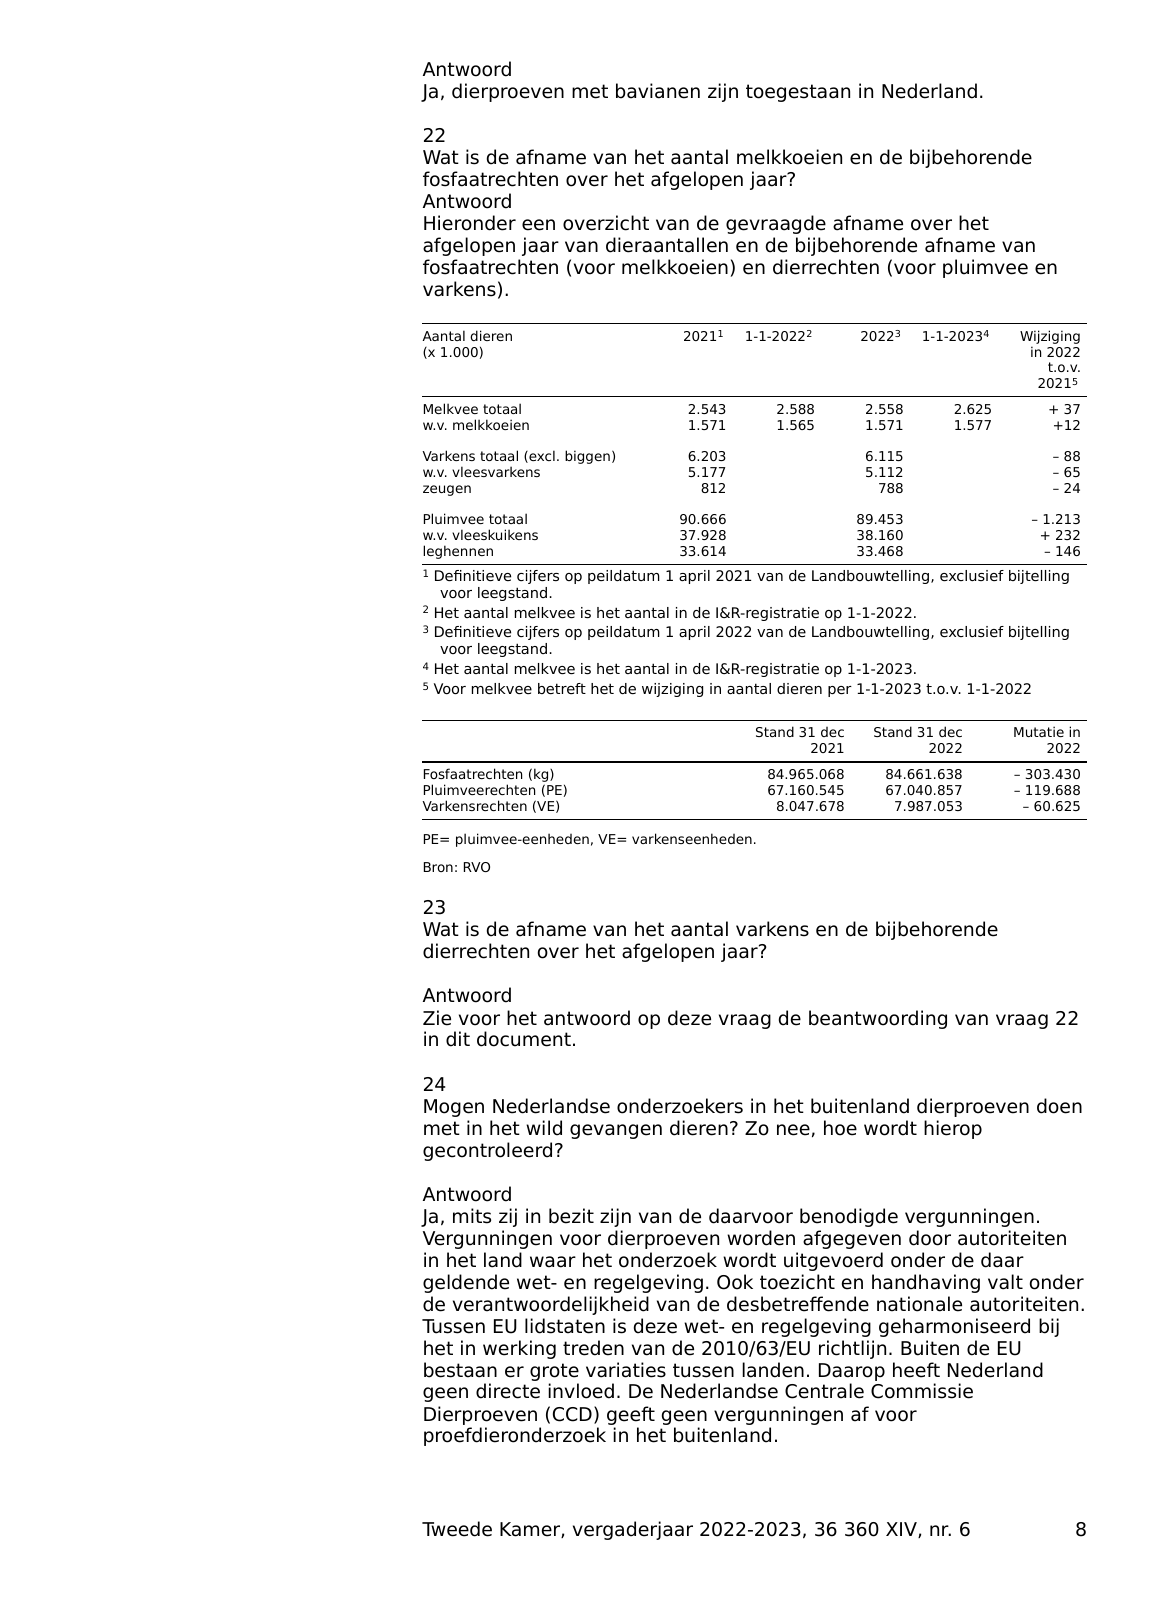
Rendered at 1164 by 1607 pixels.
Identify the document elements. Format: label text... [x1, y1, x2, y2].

text Wat is de afname van het aantal melkkoeien en de bijbehorende fosfaatrechten over het afgelopen jaar? [422, 147, 1087, 191]
table_cell [910, 481, 998, 496]
table_header 1-1-20222 [732, 324, 821, 396]
table_cell + 37 [998, 397, 1087, 418]
text 24 [422, 1073, 1087, 1096]
table_cell w.v. melkkoeien [422, 418, 644, 433]
table_header 20211 [644, 324, 732, 396]
table_cell 67.040.857 [850, 783, 968, 799]
text Zie voor het antwoord op deze vraag de beantwoording van vraag 22 in dit document. [422, 1007, 1087, 1051]
table_cell Melkvee totaal [422, 397, 644, 418]
table_cell – 60.625 [969, 799, 1087, 819]
text Hieronder een overzicht van de gevraagde afname over het afgelopen jaar van dieraantallen en de bijbehorende afname van fosfaatrechten (voor melkkoeien) en dierrechten (voor pluimvee en varkens). [422, 213, 1087, 301]
table_header Stand 31 dec 2021 [732, 721, 850, 761]
table_cell [998, 496, 1087, 512]
table_cell 90.666 [644, 512, 732, 528]
text Mogen Nederlandse onderzoekers in het buitenland dierproeven doen met in het wild gevangen dieren? Zo nee, hoe wordt hierop gecontroleerd? [422, 1096, 1087, 1161]
table_cell 33.614 [644, 544, 732, 564]
table_cell 38.160 [821, 528, 909, 543]
table_cell + 232 [998, 528, 1087, 543]
table_cell [910, 434, 998, 449]
table_cell w.v. vleeskuikens [422, 528, 644, 543]
text Wat is de afname van het aantal varkens en de bijbehorende dierrechten over het afgelopen jaar? [422, 919, 1087, 963]
table_cell Pluimvee totaal [422, 512, 644, 528]
table_cell – 119.688 [969, 783, 1087, 799]
table_cell [998, 434, 1087, 449]
table_cell 812 [644, 481, 732, 496]
table_cell – 65 [998, 465, 1087, 481]
table_cell 1 Definitieve cijfers op peildatum 1 april 2021 van de Landbouwtelling, exclusief bijtelling voor leegstand. 2 Het aantal melkvee is het aantal in de I&R-registratie op 1-1-2022. 3 Definitieve cijfers op peildatum 1 april 2022 van de Landbouwtelling, exclusief bijtelling voor leegstand. 4 Het aantal melkvee is het aantal in de I&R-registratie op 1-1-2023. 5 Voor melkvee betreft het de wijziging in aantal dieren per 1-1-2023 t.o.v. 1-1-2022 [422, 565, 1087, 698]
table_header Mutatie in 2022 [969, 721, 1087, 761]
table_cell 84.965.068 [732, 763, 850, 783]
table_cell 8.047.678 [732, 799, 850, 819]
table_cell 1.565 [732, 418, 821, 433]
table_cell [732, 434, 821, 449]
table_cell Varkens totaal (excl. biggen) [422, 449, 644, 465]
table_cell [732, 512, 821, 528]
text Ja, mits zij in bezit zijn van de daarvoor benodigde vergunningen. Vergunningen voor dierproeven worden afgegeven door autoriteiten in het land waar het onderzoek wordt uitgevoerd onder de daar geldende wet- en regelgeving. Ook toezicht en handhaving valt onder de verantwoordelijkheid van de desbetreffende nationale autoriteiten. Tussen EU lidstaten is deze wet- en regelgeving geharmoniseerd bij het in werking treden van de 2010/63/EU richtlijn. Buiten de EU bestaan er grote variaties tussen landen. Daarop heeft Nederland geen directe invloed. De Nederlandse Centrale Commissie Dierproeven (CCD) geeft geen vergunningen af voor proefdieronderzoek in het buitenland. [422, 1206, 1087, 1447]
table_cell [910, 449, 998, 465]
table_cell Pluimveerechten (PE) [422, 783, 732, 799]
table_cell [732, 465, 821, 481]
table_cell 788 [821, 481, 909, 496]
table_cell [732, 449, 821, 465]
table_cell 5.177 [644, 465, 732, 481]
table_header 20223 [821, 324, 909, 396]
table_header 1-1-20234 [910, 324, 998, 396]
table_cell [422, 496, 644, 512]
table_cell [732, 528, 821, 543]
table_cell w.v. vleesvarkens [422, 465, 644, 481]
table_cell Varkensrechten (VE) [422, 799, 732, 819]
text Antwoord [422, 985, 1087, 1007]
table_cell [422, 434, 644, 449]
table_cell [910, 528, 998, 543]
table_cell PE= pluimvee-eenheden, VE= varkenseenheden. Bron: RVO [422, 820, 1087, 875]
table_header [422, 721, 732, 761]
table_cell 2.625 [910, 397, 998, 418]
table_header Stand 31 dec 2022 [850, 721, 968, 761]
table_cell leghennen [422, 544, 644, 564]
table_cell 37.928 [644, 528, 732, 543]
table_cell [910, 465, 998, 481]
table_cell – 24 [998, 481, 1087, 496]
table_cell [644, 434, 732, 449]
table_cell 84.661.638 [850, 763, 968, 783]
table_cell [644, 496, 732, 512]
table_cell 2.543 [644, 397, 732, 418]
table_cell [910, 512, 998, 528]
table_header Wijziging in 2022 t.o.v. 20215 [998, 324, 1087, 396]
table_cell 7.987.053 [850, 799, 968, 819]
text 22 [422, 125, 1087, 147]
table_cell 2.588 [732, 397, 821, 418]
table_cell 2.558 [821, 397, 909, 418]
table_cell – 146 [998, 544, 1087, 564]
table_cell [910, 544, 998, 564]
text Antwoord [422, 1184, 1087, 1206]
text Antwoord [422, 59, 1087, 81]
table_cell [732, 496, 821, 512]
table_cell 1.577 [910, 418, 998, 433]
table_cell [910, 496, 998, 512]
table_cell 6.203 [644, 449, 732, 465]
table_cell 1.571 [644, 418, 732, 433]
table_cell 5.112 [821, 465, 909, 481]
table_cell 89.453 [821, 512, 909, 528]
table_cell [732, 481, 821, 496]
table_header Aantal dieren (x 1.000) [422, 324, 644, 396]
table_cell 67.160.545 [732, 783, 850, 799]
text Antwoord [422, 191, 1087, 213]
text 23 [422, 897, 1087, 919]
table_cell – 88 [998, 449, 1087, 465]
table_cell 6.115 [821, 449, 909, 465]
table_cell [821, 496, 909, 512]
table_cell +12 [998, 418, 1087, 433]
table_cell – 303.430 [969, 763, 1087, 783]
text Ja, dierproeven met bavianen zijn toegestaan in Nederland. [422, 81, 1087, 103]
table_cell – 1.213 [998, 512, 1087, 528]
table_cell [821, 434, 909, 449]
table_cell 1.571 [821, 418, 909, 433]
table_cell zeugen [422, 481, 644, 496]
table_cell [732, 544, 821, 564]
table_cell 33.468 [821, 544, 909, 564]
table_cell Fosfaatrechten (kg) [422, 763, 732, 783]
